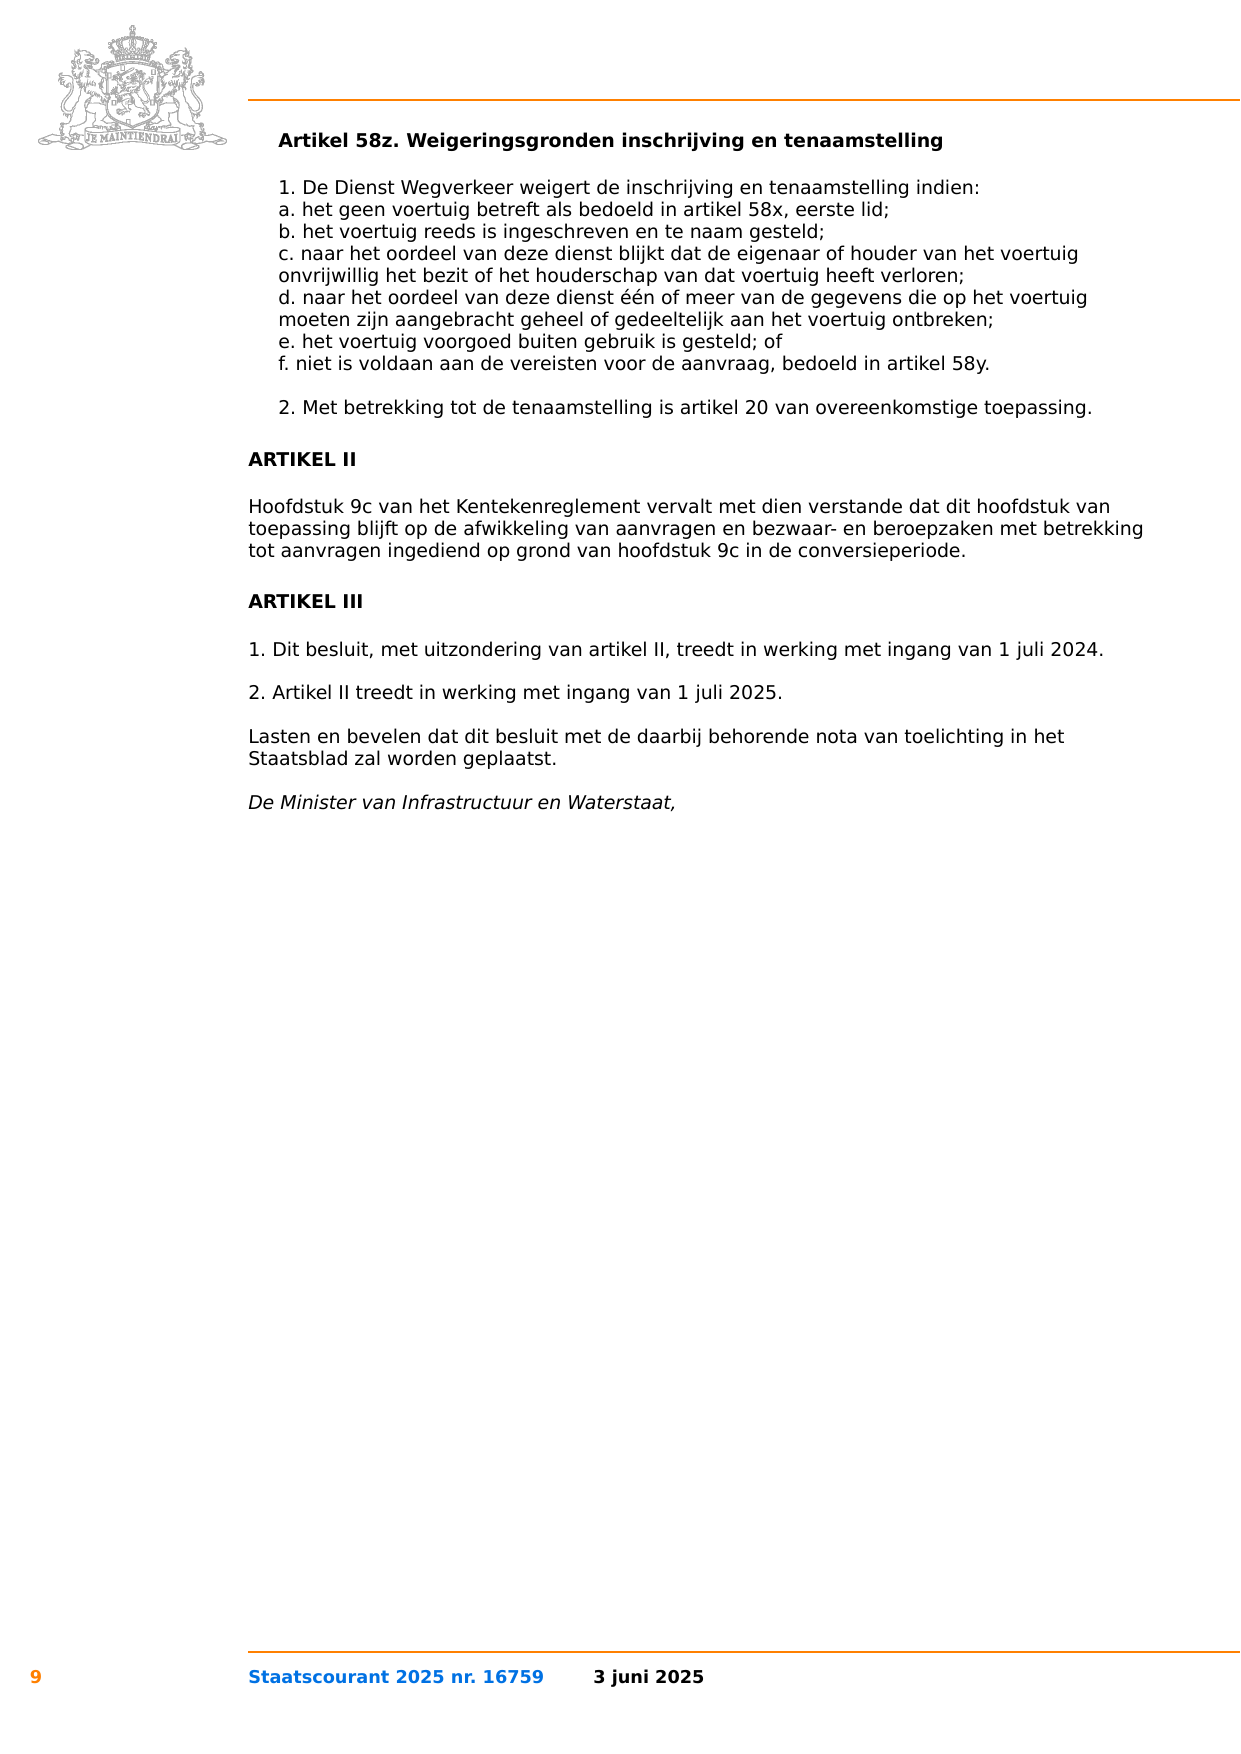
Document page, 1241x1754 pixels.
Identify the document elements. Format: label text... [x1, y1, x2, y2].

subtitle ARTIKEL III [248, 591, 1163, 613]
subtitle Artikel 58z. Weigeringsgronden inschrijving en tenaamstelling [278, 130, 1163, 152]
text c. naar het oordeel van deze dienst blijkt dat de eigenaar of houder van het voertuig onvrijwillig het bezit of het houderschap van dat voertuig heeft verloren; [278, 243, 1163, 287]
picture [38, 25, 227, 150]
text 1. Dit besluit, met uitzondering van artikel II, treedt in werking met ingang van 1 juli 2024. [248, 638, 1163, 660]
text Lasten en bevelen dat dit besluit met de daarbij behorende nota van toelichting in het Staatsblad zal worden geplaatst. [248, 726, 1163, 770]
text 1. De Dienst Wegverkeer weigert de inschrijving en tenaamstelling indien: [278, 177, 1163, 199]
text e. het voertuig voorgoed buiten gebruik is gesteld; of [278, 331, 1163, 353]
text d. naar het oordeel van deze dienst één of meer van de gegevens die op het voertuig moeten zijn aangebracht geheel of gedeeltelijk aan het voertuig ontbreken; [278, 287, 1163, 331]
subtitle ARTIKEL II [248, 448, 1163, 471]
text a. het geen voertuig betreft als bedoeld in artikel 58x, eerste lid; [278, 199, 1163, 221]
text 2. Artikel II treedt in werking met ingang van 1 juli 2025. [248, 682, 1163, 704]
text b. het voertuig reeds is ingeschreven en te naam gesteld; [278, 221, 1163, 243]
text Hoofdstuk 9c van het Kentekenreglement vervalt met dien verstande dat dit hoofdstuk van toepassing blijft op de afwikkeling van aanvragen en bezwaar- en beroepzaken met betrekking tot aanvragen ingediend op grond van hoofdstuk 9c in de conversieperiode. [248, 496, 1163, 561]
text f. niet is voldaan aan de vereisten voor de aanvraag, bedoeld in artikel 58y. [278, 353, 1163, 375]
text De Minister van Infrastructuur en Waterstaat, [248, 792, 1163, 814]
text 2. Met betrekking tot de tenaamstelling is artikel 20 van overeenkomstige toepassing. [278, 397, 1163, 418]
